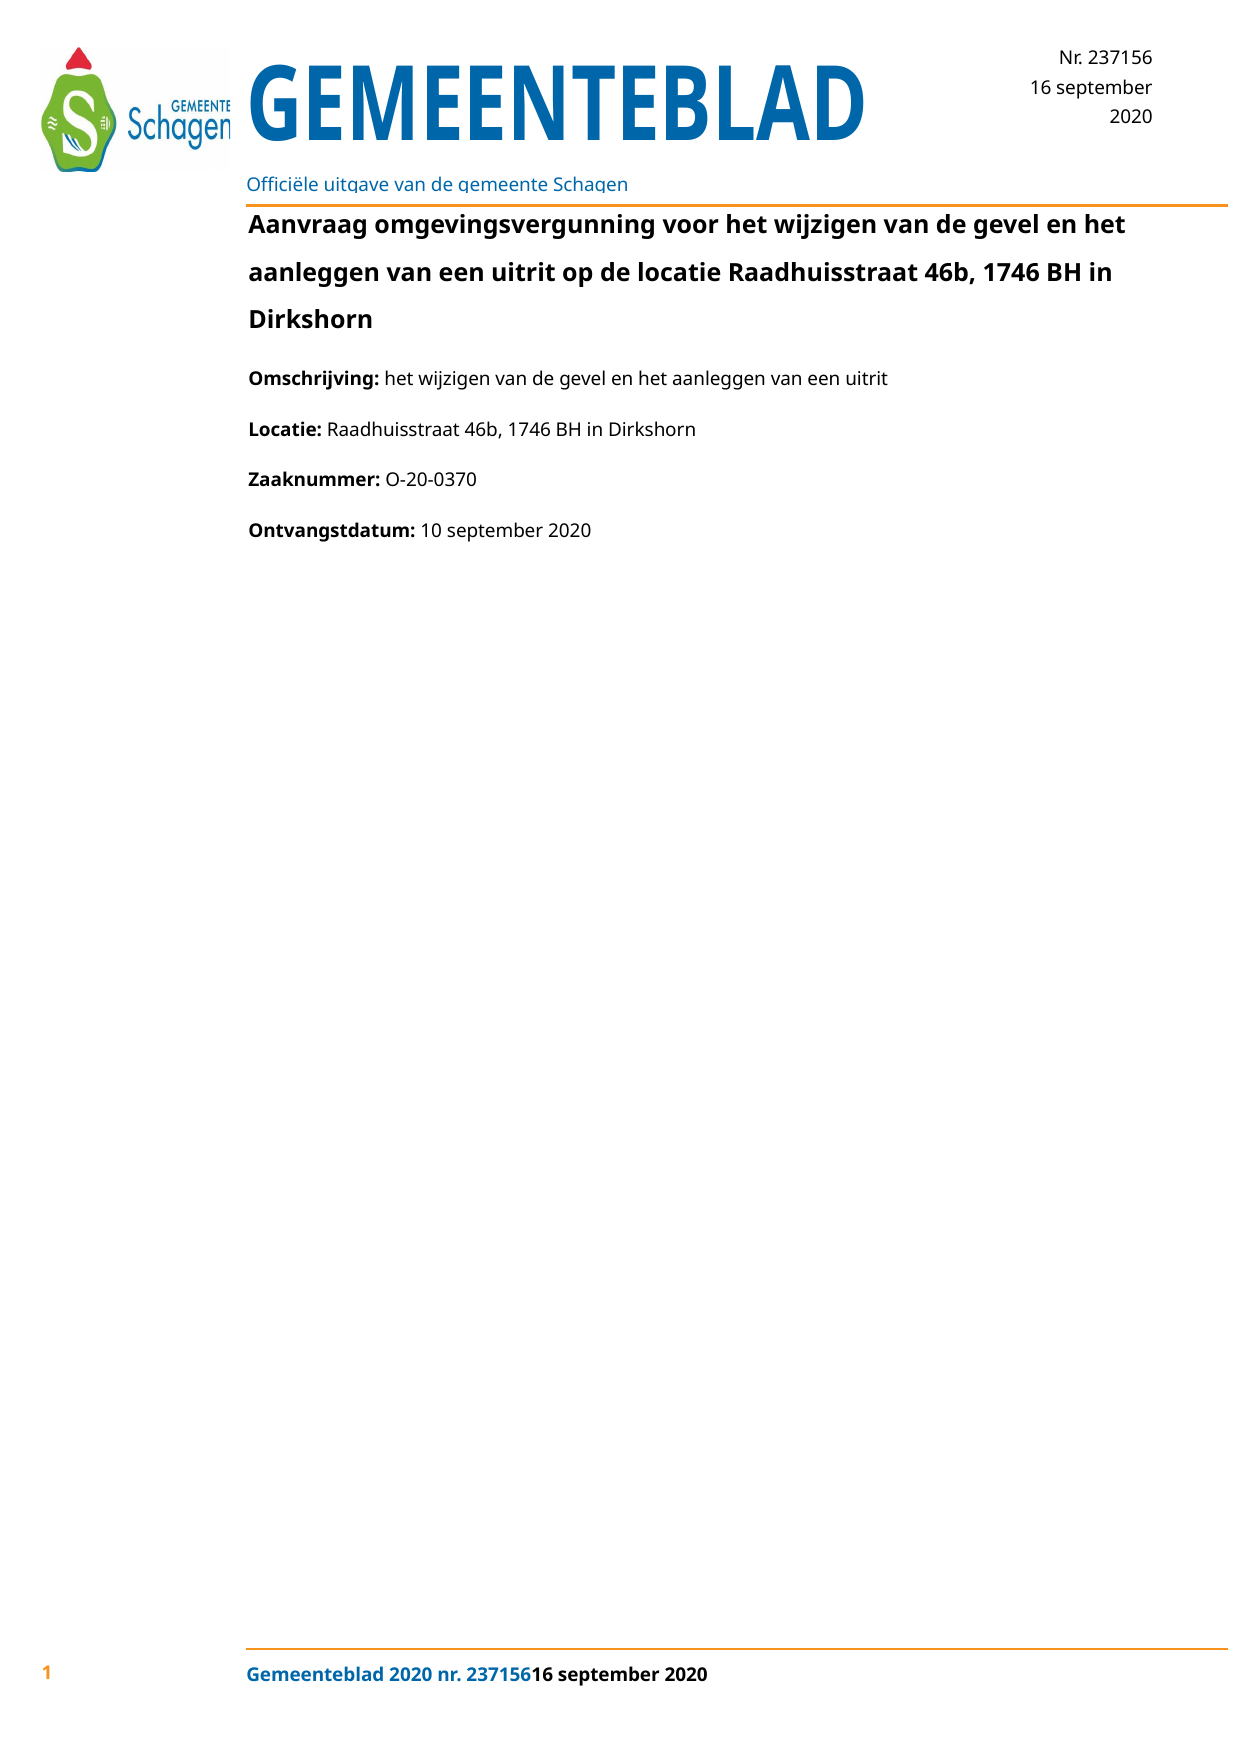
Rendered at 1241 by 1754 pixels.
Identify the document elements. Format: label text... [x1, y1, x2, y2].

picture [41, 47, 231, 172]
text Zaaknummer: O-20-0370 [248, 466, 1152, 492]
text Locatie: Raadhuisstraat 46b, 1746 BH in Dirkshorn [248, 416, 1152, 442]
text Aanvraag omgevingsvergunning voor het wijzigen van de gevel en het aanleggen van een uitrit op de locatie Raadhuisstraat 46b, 1746 BH in Dirkshorn [248, 207, 1152, 336]
text Ontvangstdatum: 10 september 2020 [248, 517, 1152, 542]
text Omschrijving: het wijzigen van de gevel en het aanleggen van een uitrit [248, 366, 1152, 391]
